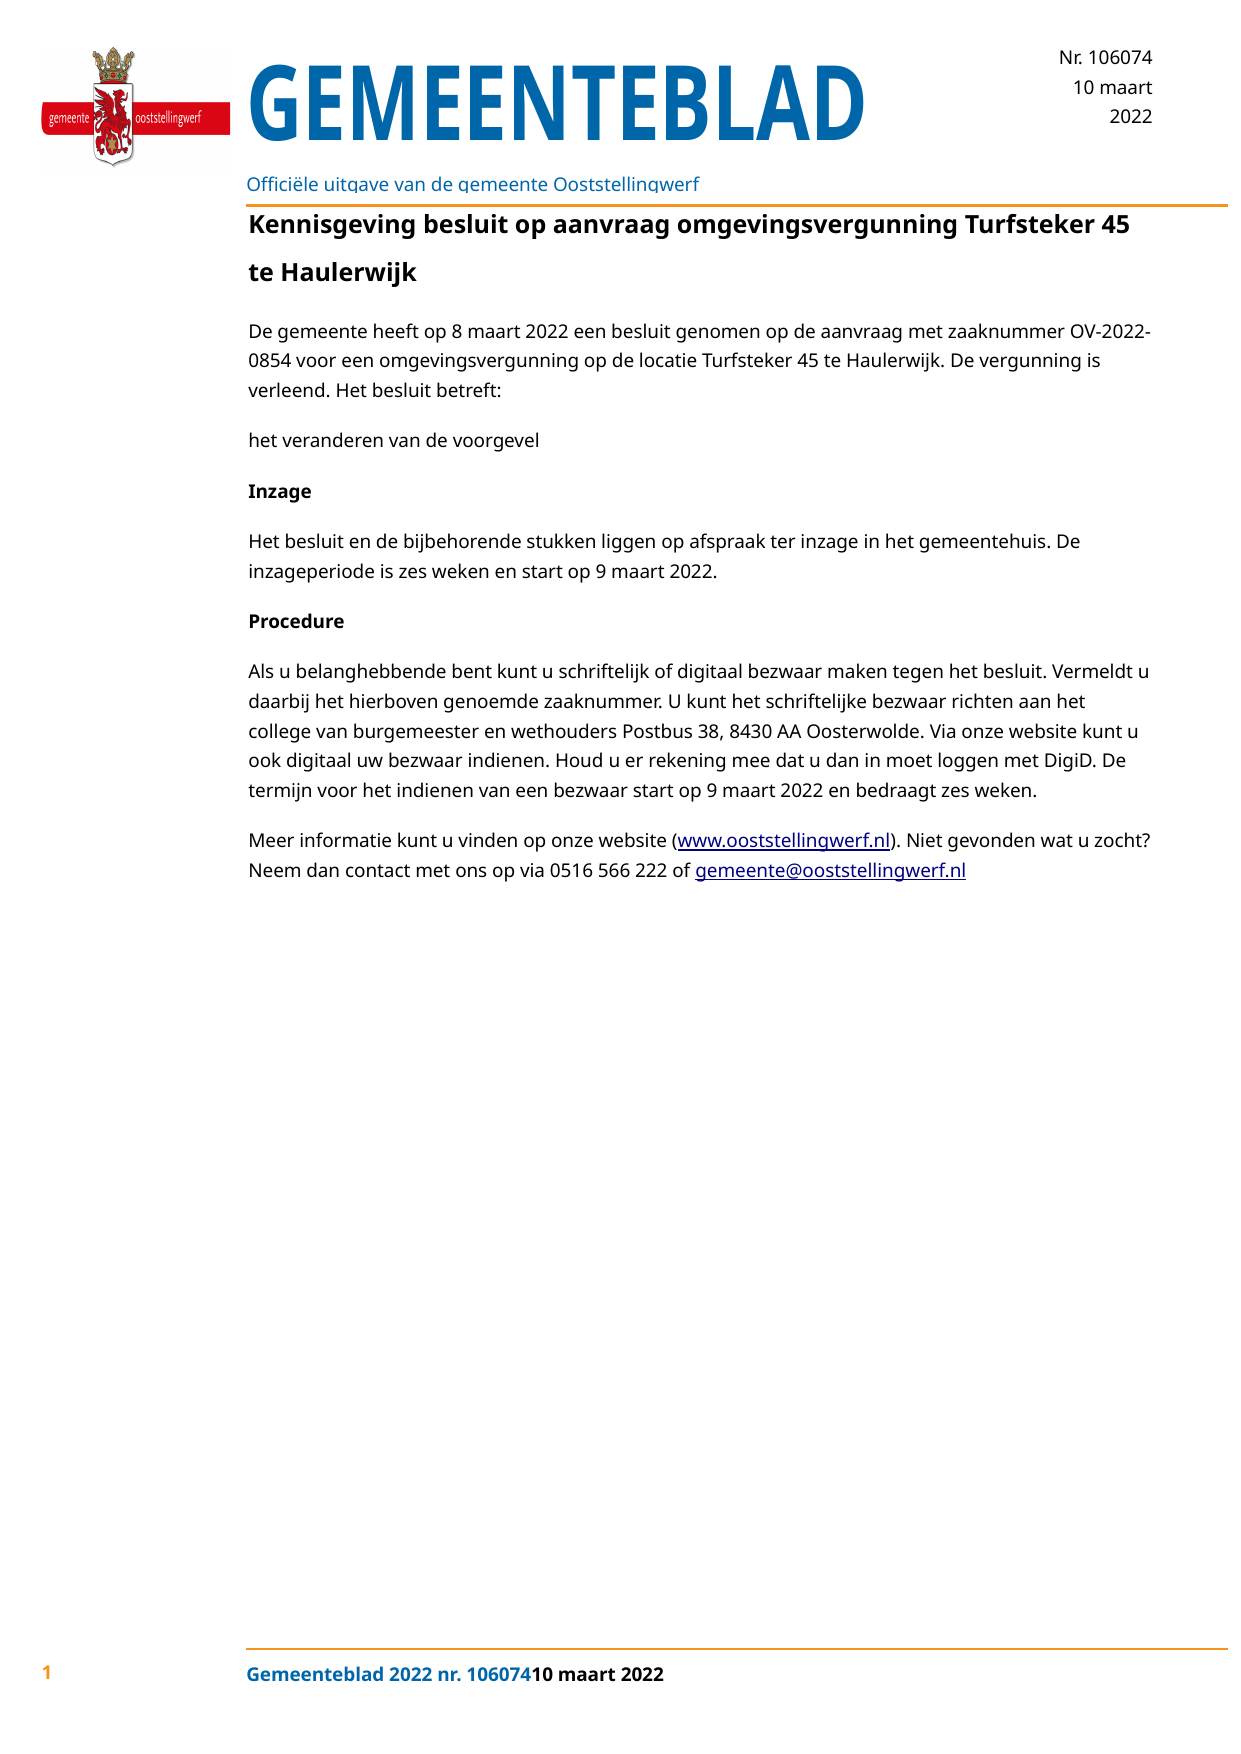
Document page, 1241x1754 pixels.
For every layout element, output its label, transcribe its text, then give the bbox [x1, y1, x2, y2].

text Het besluit en de bijbehorende stukken liggen op afspraak ter inzage in het gemeentehuis. De inzageperiode is zes weken en start op 9 maart 2022. [248, 528, 1152, 584]
picture [41, 47, 231, 172]
text Kennisgeving besluit op aanvraag omgevingsvergunning Turfsteker 45 te Haulerwijk [248, 207, 1152, 288]
text het veranderen van de voorgevel [248, 427, 1152, 453]
text Inzage [248, 478, 1152, 504]
text De gemeente heeft op 8 maart 2022 een besluit genomen op de aanvraag met zaaknummer OV-2022-0854 voor een omgevingsvergunning op de locatie Turfsteker 45 te Haulerwijk. De vergunning is verleend. Het besluit betreft: [248, 318, 1152, 403]
text Als u belanghebbende bent kunt u schriftelijk of digitaal bezwaar maken tegen het besluit. Vermeldt u daarbij het hierboven genoemde zaaknummer. U kunt het schriftelijke bezwaar richten aan het college van burgemeester en wethouders Postbus 38, 8430 AA Oosterwolde. Via onze website kunt u ook digitaal uw bezwaar indienen. Houd u er rekening mee dat u dan in moet loggen met DigiD. De termijn voor het indienen van een bezwaar start op 9 maart 2022 en bedraagt zes weken. [248, 659, 1152, 803]
text Meer informatie kunt u vinden op onze website (www.ooststellingwerf.nl). Niet gevonden wat u zocht? Neem dan contact met ons op via 0516 566 222 of gemeente@ooststellingwerf.nl [248, 827, 1152, 883]
text Procedure [248, 608, 1152, 634]
